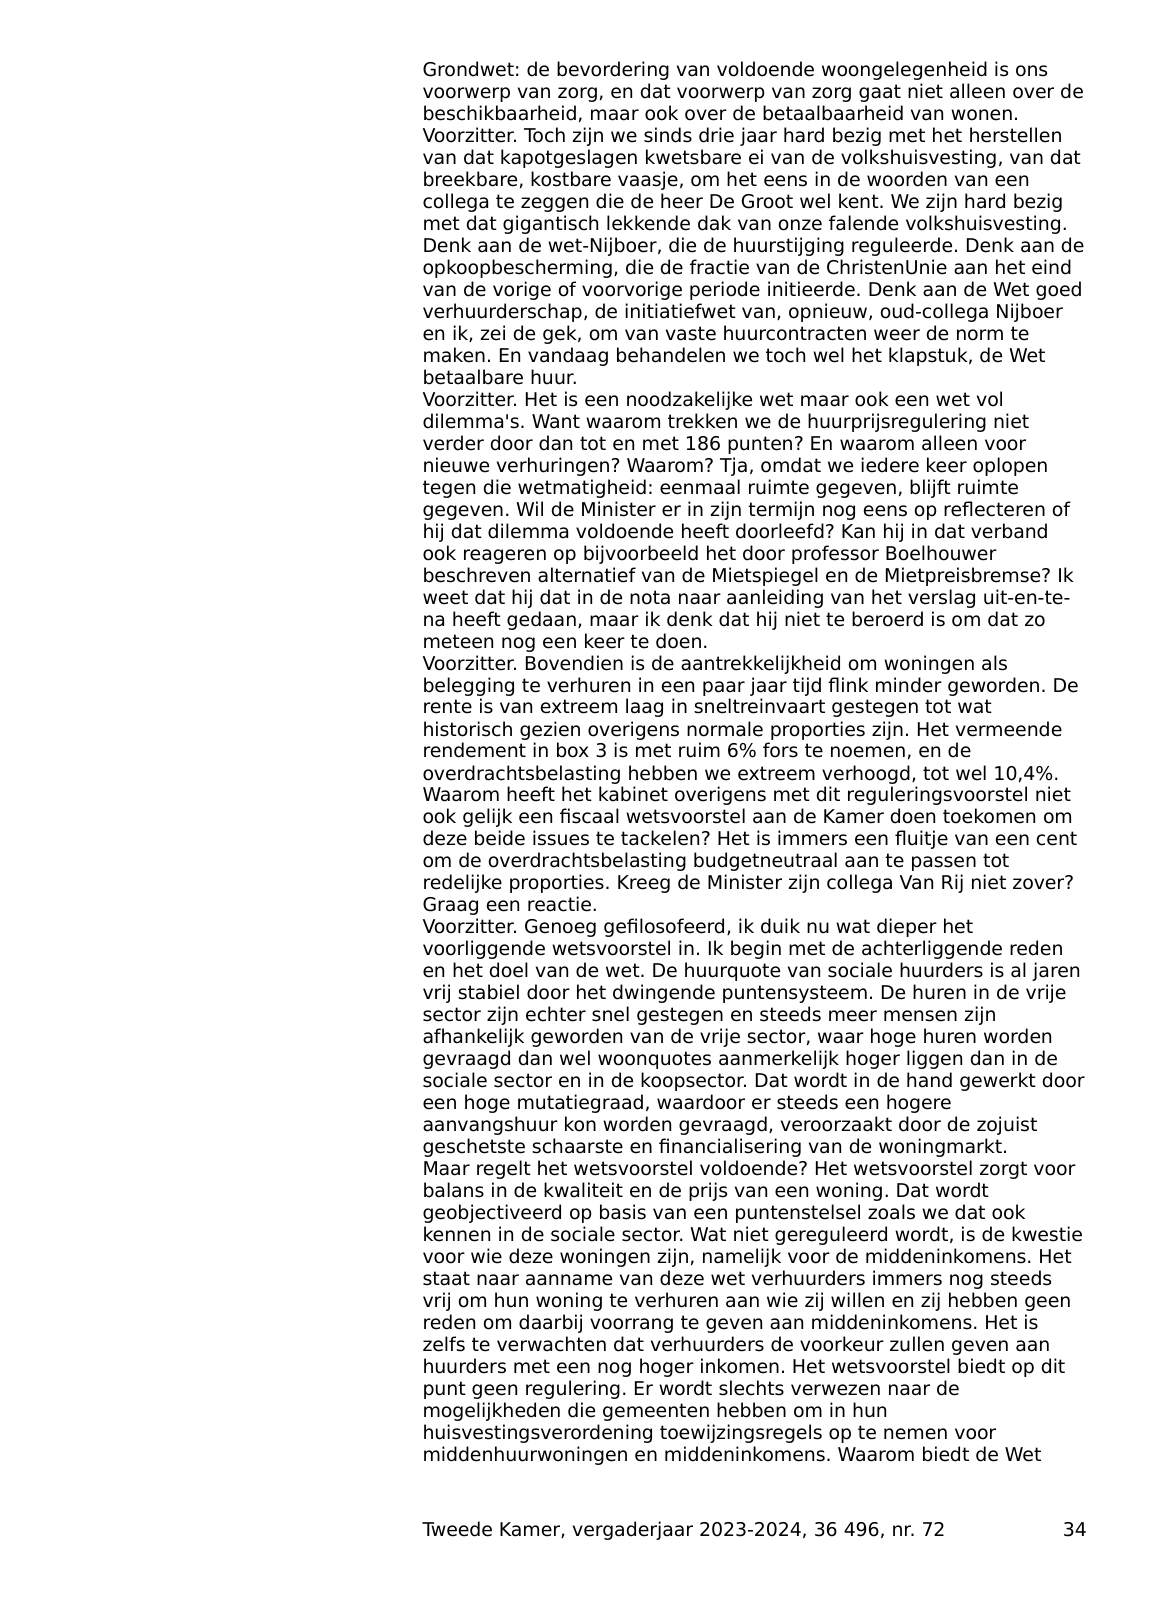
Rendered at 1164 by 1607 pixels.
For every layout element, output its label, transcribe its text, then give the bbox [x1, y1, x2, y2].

text Maar regelt het wetsvoorstel voldoende? Het wetsvoorstel zorgt voor balans in de kwaliteit en de prijs van een woning. Dat wordt geobjectiveerd op basis van een puntenstelsel zoals we dat ook kennen in de sociale sector. Wat niet gereguleerd wordt, is de kwestie voor wie deze woningen zijn, namelijk voor de middeninkomens. Het staat naar aanname van deze wet verhuurders immers nog steeds vrij om hun woning te verhuren aan wie zij willen en zij hebben geen reden om daarbij voorrang te geven aan middeninkomens. Het is zelfs te verwachten dat verhuurders de voorkeur zullen geven aan huurders met een nog hoger inkomen. Het wetsvoorstel biedt op dit punt geen regulering. Er wordt slechts verwezen naar de mogelijkheden die gemeenten hebben om in hun huisvestingsverordening toewijzingsregels op te nemen voor middenhuurwoningen en middeninkomens. Waarom biedt de Wet [422, 1158, 1087, 1466]
text Voorzitter. Toch zijn we sinds drie jaar hard bezig met het herstellen van dat kapotgeslagen kwetsbare ei van de volkshuisvesting, van dat breekbare, kostbare vaasje, om het eens in de woorden van een collega te zeggen die de heer De Groot wel kent. We zijn hard bezig met dat gigantisch lekkende dak van onze falende volkshuisvesting. Denk aan de wet-Nijboer, die de huurstijging reguleerde. Denk aan de opkoopbescherming, die de fractie van de ChristenUnie aan het eind van de vorige of voorvorige periode initieerde. Denk aan de Wet goed verhuurderschap, de initiatiefwet van, opnieuw, oud-collega Nijboer en ik, zei de gek, om van vaste huurcontracten weer de norm te maken. En vandaag behandelen we toch wel het klapstuk, de Wet betaalbare huur. [422, 125, 1087, 389]
text Voorzitter. Het is een noodzakelijke wet maar ook een wet vol dilemma's. Want waarom trekken we de huurprijsregulering niet verder door dan tot en met 186 punten? En waarom alleen voor nieuwe verhuringen? Waarom? Tja, omdat we iedere keer oplopen tegen die wetmatigheid: eenmaal ruimte gegeven, blijft ruimte gegeven. Wil de Minister er in zijn termijn nog eens op reflecteren of hij dat dilemma voldoende heeft doorleefd? Kan hij in dat verband ook reageren op bijvoorbeeld het door professor Boelhouwer beschreven alternatief van de Mietspiegel en de Mietpreisbremse? Ik weet dat hij dat in de nota naar aanleiding van het verslag uit-en-te-na heeft gedaan, maar ik denk dat hij niet te beroerd is om dat zo meteen nog een keer te doen. [422, 389, 1087, 652]
text Voorzitter. Bovendien is de aantrekkelijkheid om woningen als belegging te verhuren in een paar jaar tijd flink minder geworden. De rente is van extreem laag in sneltreinvaart gestegen tot wat historisch gezien overigens normale proporties zijn. Het vermeende rendement in box 3 is met ruim 6% fors te noemen, en de overdrachtsbelasting hebben we extreem verhoogd, tot wel 10,4%. Waarom heeft het kabinet overigens met dit reguleringsvoorstel niet ook gelijk een fiscaal wetsvoorstel aan de Kamer doen toekomen om deze beide issues te tackelen? Het is immers een fluitje van een cent om de overdrachtsbelasting budgetneutraal aan te passen tot redelijke proporties. Kreeg de Minister zijn collega Van Rij niet zover? Graag een reactie. [422, 652, 1087, 916]
text Voorzitter. Genoeg gefilosofeerd, ik duik nu wat dieper het voorliggende wetsvoorstel in. Ik begin met de achterliggende reden en het doel van de wet. De huurquote van sociale huurders is al jaren vrij stabiel door het dwingende puntensysteem. De huren in de vrije sector zijn echter snel gestegen en steeds meer mensen zijn afhankelijk geworden van de vrije sector, waar hoge huren worden gevraagd dan wel woonquotes aanmerkelijk hoger liggen dan in de sociale sector en in de koopsector. Dat wordt in de hand gewerkt door een hoge mutatiegraad, waardoor er steeds een hogere aanvangshuur kon worden gevraagd, veroorzaakt door de zojuist geschetste schaarste en financialisering van de woningmarkt. [422, 916, 1087, 1158]
text Grondwet: de bevordering van voldoende woongelegenheid is ons voorwerp van zorg, en dat voorwerp van zorg gaat niet alleen over de beschikbaarheid, maar ook over de betaalbaarheid van wonen. [422, 59, 1087, 125]
